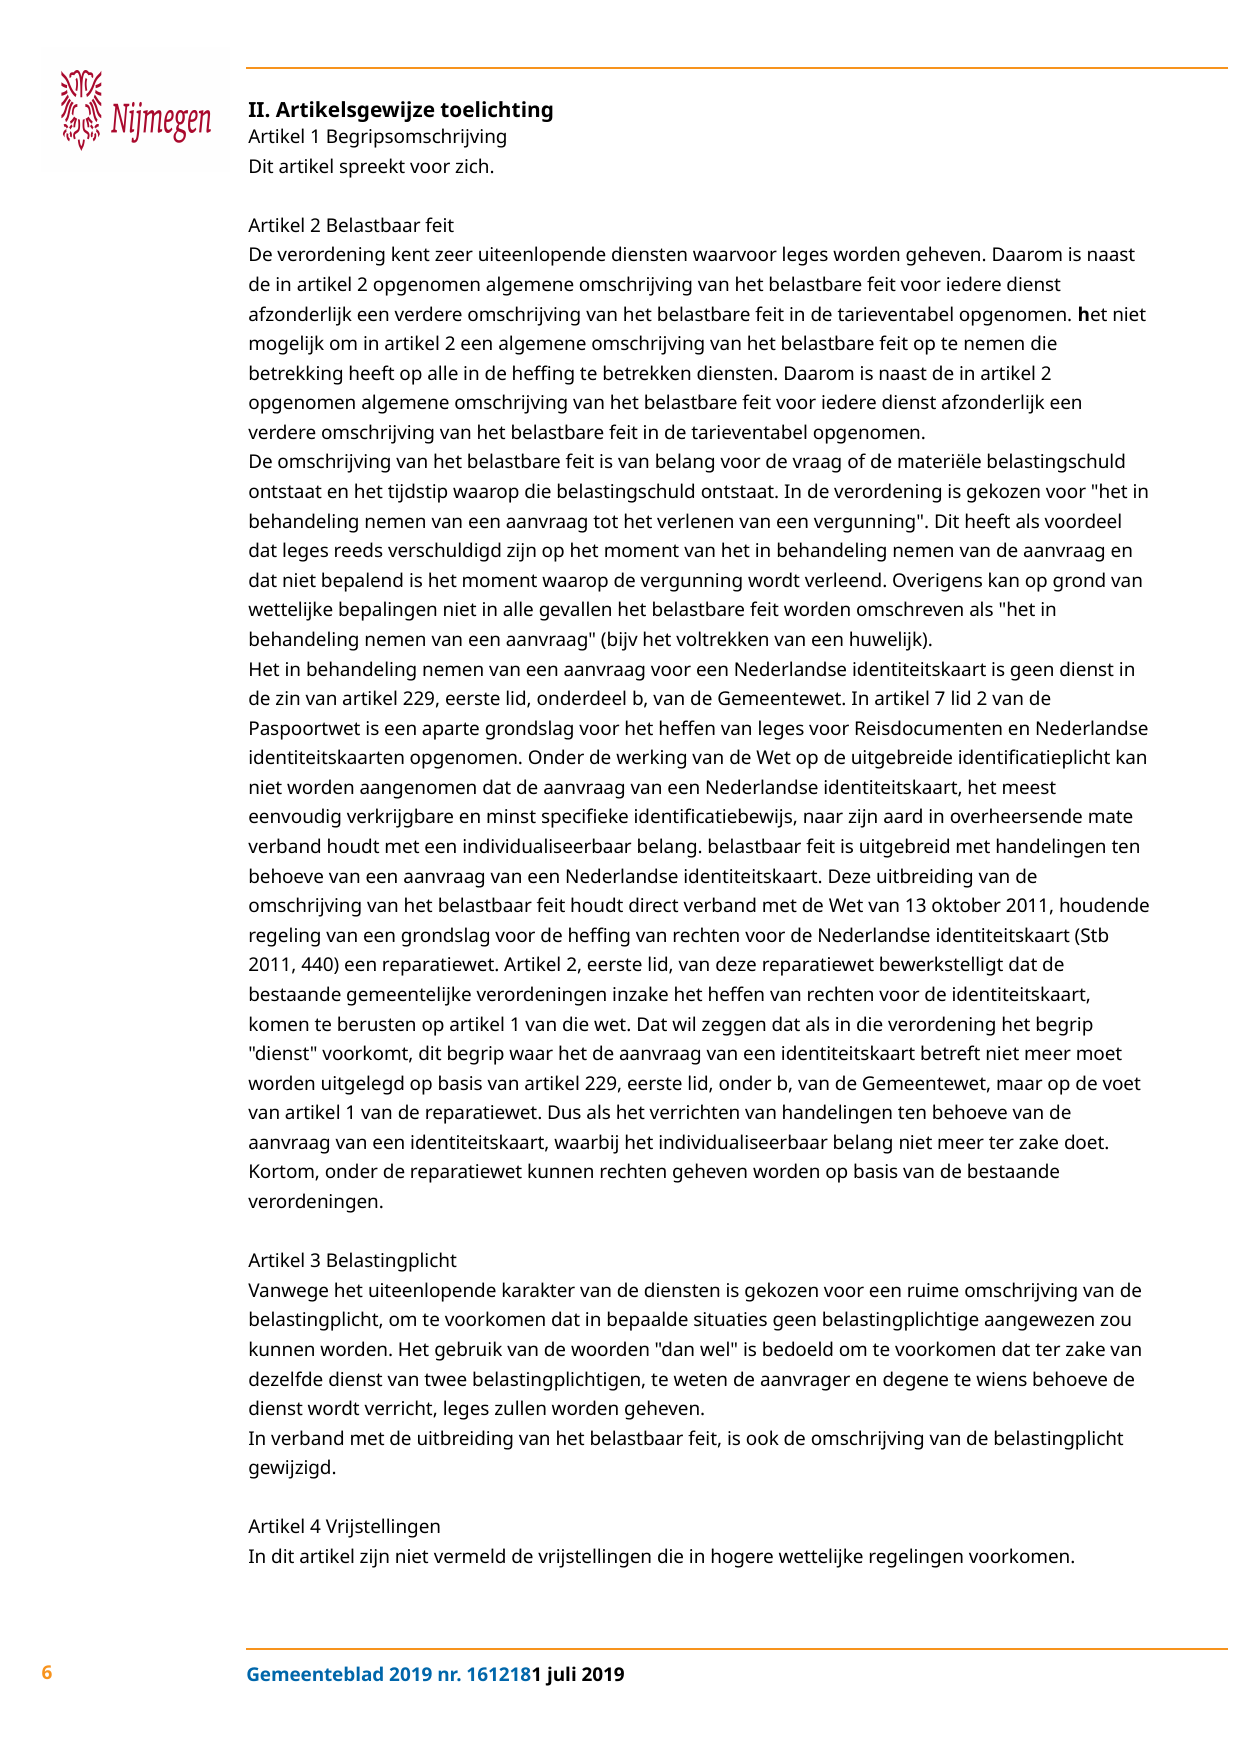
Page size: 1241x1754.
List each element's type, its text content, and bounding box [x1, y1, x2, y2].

text In verband met de uitbreiding van het belastbaar feit, is ook de omschrijving van de belastingplicht gewijzigd. [248, 1425, 1152, 1480]
picture [41, 47, 231, 172]
text Artikel 2 Belastbaar feit [248, 212, 1152, 238]
text II. Artikelsgewijze toelichting [248, 95, 1152, 123]
text Artikel 3 Belastingplicht [248, 1247, 1152, 1273]
text Het in behandeling nemen van een aanvraag voor een Nederlandse identiteitskaart is geen dienst in de zin van artikel 229, eerste lid, onderdeel b, van de Gemeentewet. In artikel 7 lid 2 van de Paspoortwet is een aparte grondslag voor het heffen van leges voor Reisdocumenten en Nederlandse identiteitskaarten opgenomen. Onder de werking van de Wet op de uitgebreide identificatieplicht kan niet worden aangenomen dat de aanvraag van een Nederlandse identiteitskaart, het meest eenvoudig verkrijgbare en minst specifieke identificatiebewijs, naar zijn aard in overheersende mate verband houdt met een individualiseerbaar belang. belastbaar feit is uitgebreid met handelingen ten behoeve van een aanvraag van een Nederlandse identiteitskaart. Deze uitbreiding van de omschrijving van het belastbaar feit houdt direct verband met de Wet van 13 oktober 2011, houdende regeling van een grondslag voor de heffing van rechten voor de Nederlandse identiteitskaart (Stb 2011, 440) een reparatiewet. Artikel 2, eerste lid, van deze reparatiewet bewerkstelligt dat de bestaande gemeentelijke verordeningen inzake het heffen van rechten voor de identiteitskaart, komen te berusten op artikel 1 van die wet. Dat wil zeggen dat als in die verordening het begrip "dienst" voorkomt, dit begrip waar het de aanvraag van een identiteitskaart betreft niet meer moet worden uitgelegd op basis van artikel 229, eerste lid, onder b, van de Gemeentewet, maar op de voet van artikel 1 van de reparatiewet. Dus als het verrichten van handelingen ten behoeve van de aanvraag van een identiteitskaart, waarbij het individualiseerbaar belang niet meer ter zake doet. Kortom, onder de reparatiewet kunnen rechten geheven worden op basis van de bestaande verordeningen. [248, 656, 1152, 1214]
text Artikel 4 Vrijstellingen [248, 1514, 1152, 1539]
text Dit artikel spreekt voor zich. [248, 153, 1152, 179]
text In dit artikel zijn niet vermeld de vrijstellingen die in hogere wettelijke regelingen voorkomen. [248, 1543, 1152, 1569]
text De omschrijving van het belastbare feit is van belang voor de vraag of de materiële belastingschuld ontstaat en het tijdstip waarop die belastingschuld ontstaat. In de verordening is gekozen voor "het in behandeling nemen van een aanvraag tot het verlenen van een vergunning". Dit heeft als voordeel dat leges reeds verschuldigd zijn op het moment van het in behandeling nemen van de aanvraag en dat niet bepalend is het moment waarop de vergunning wordt verleend. Overigens kan op grond van wettelijke bepalingen niet in alle gevallen het belastbare feit worden omschreven als "het in behandeling nemen van een aanvraag" (bijv het voltrekken van een huwelijk). [248, 449, 1152, 652]
text De verordening kent zeer uiteenlopende diensten waarvoor leges worden geheven. Daarom is naast de in artikel 2 opgenomen algemene omschrijving van het belastbare feit voor iedere dienst afzonderlijk een verdere omschrijving van het belastbare feit in de tarieventabel opgenomen. het niet mogelijk om in artikel 2 een algemene omschrijving van het belastbare feit op te nemen die betrekking heeft op alle in de heffing te betrekken diensten. Daarom is naast de in artikel 2 opgenomen algemene omschrijving van het belastbare feit voor iedere dienst afzonderlijk een verdere omschrijving van het belastbare feit in de tarieventabel opgenomen. [248, 242, 1152, 445]
text Vanwege het uiteenlopende karakter van de diensten is gekozen voor een ruime omschrijving van de belastingplicht, om te voorkomen dat in bepaalde situaties geen belastingplichtige aangewezen zou kunnen worden. Het gebruik van de woorden "dan wel" is bedoeld om te voorkomen dat ter zake van dezelfde dienst van twee belastingplichtigen, te weten de aanvrager en degene te wiens behoeve de dienst wordt verricht, leges zullen worden geheven. [248, 1277, 1152, 1421]
text Artikel 1 Begripsomschrijving [248, 123, 1152, 149]
